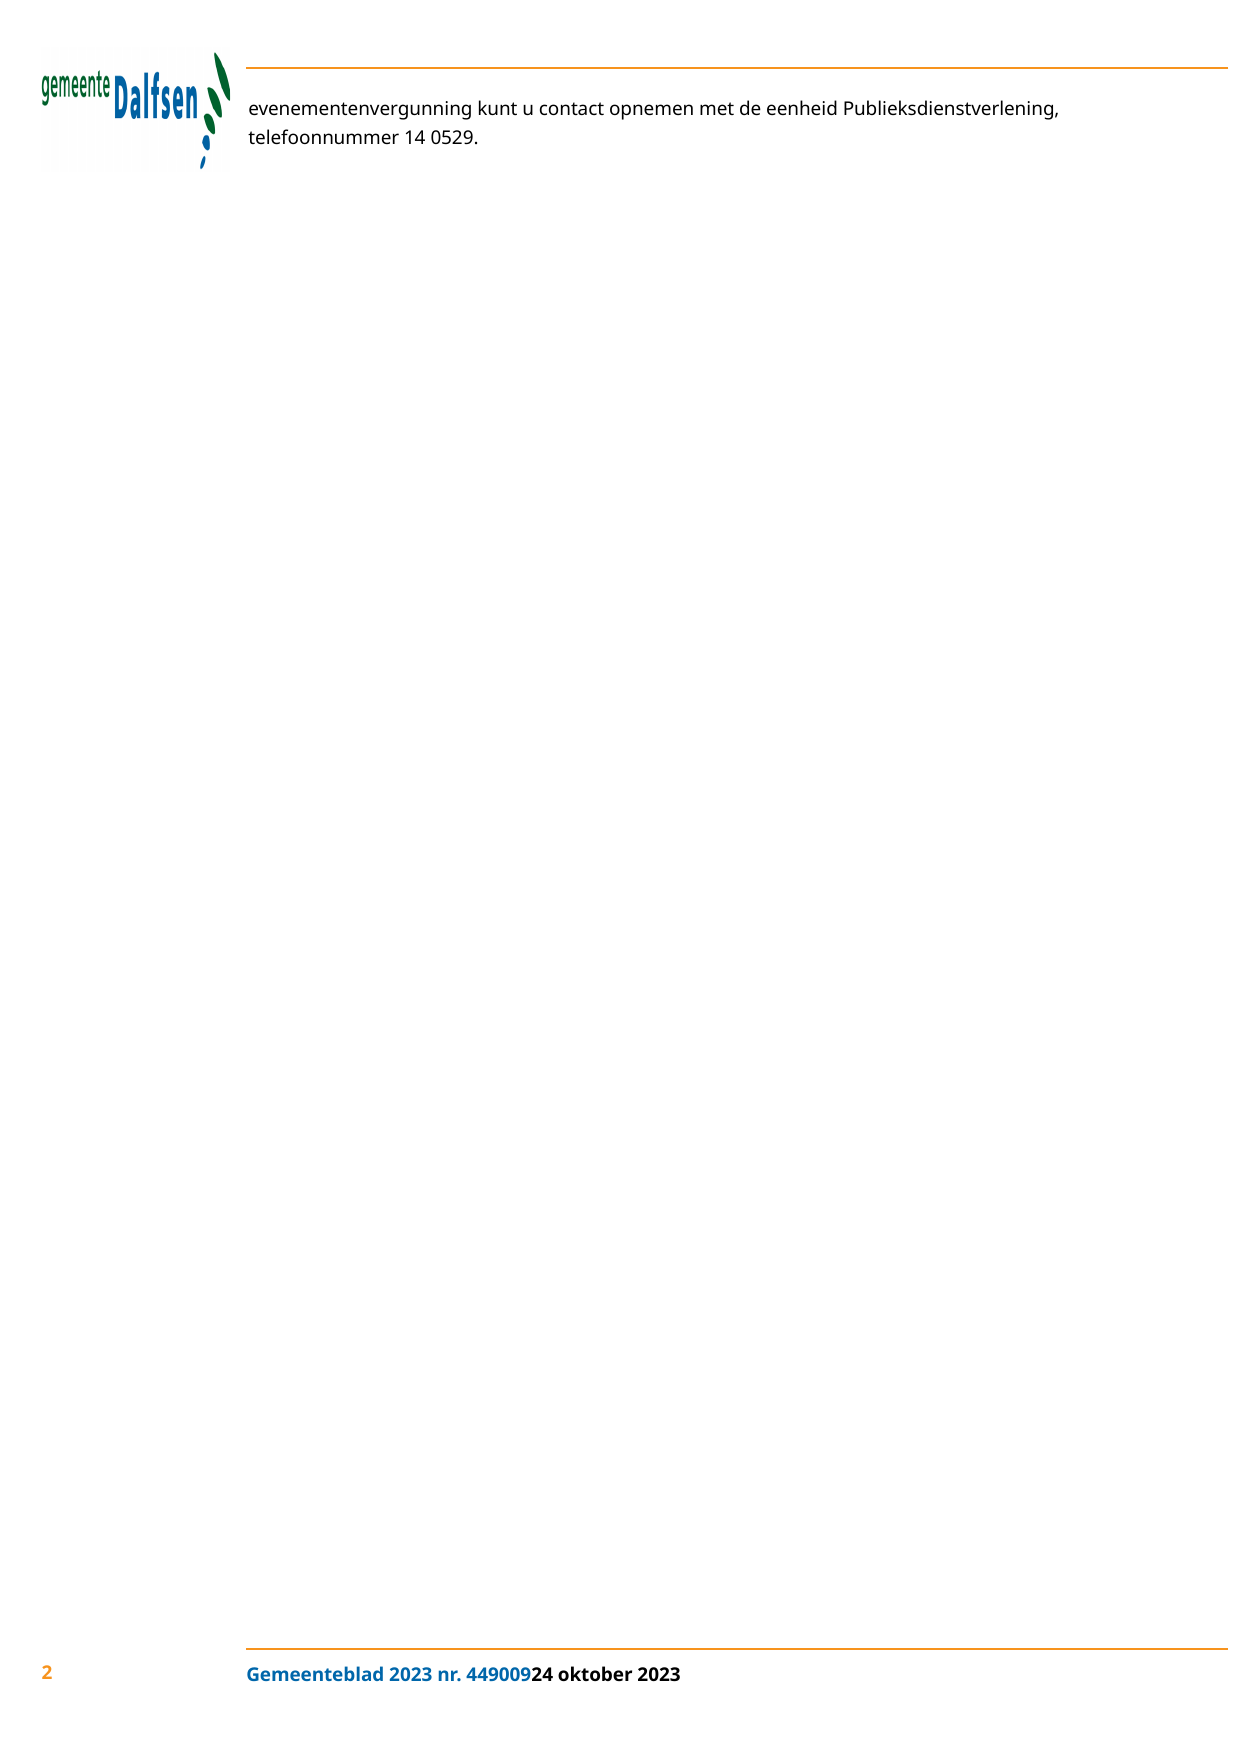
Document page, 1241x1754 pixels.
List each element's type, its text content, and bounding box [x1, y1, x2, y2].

picture [41, 47, 231, 172]
text evenementenvergunning kunt u contact opnemen met de eenheid Publieksdienstverlening, telefoonnummer 14 0529. [248, 95, 1152, 150]
